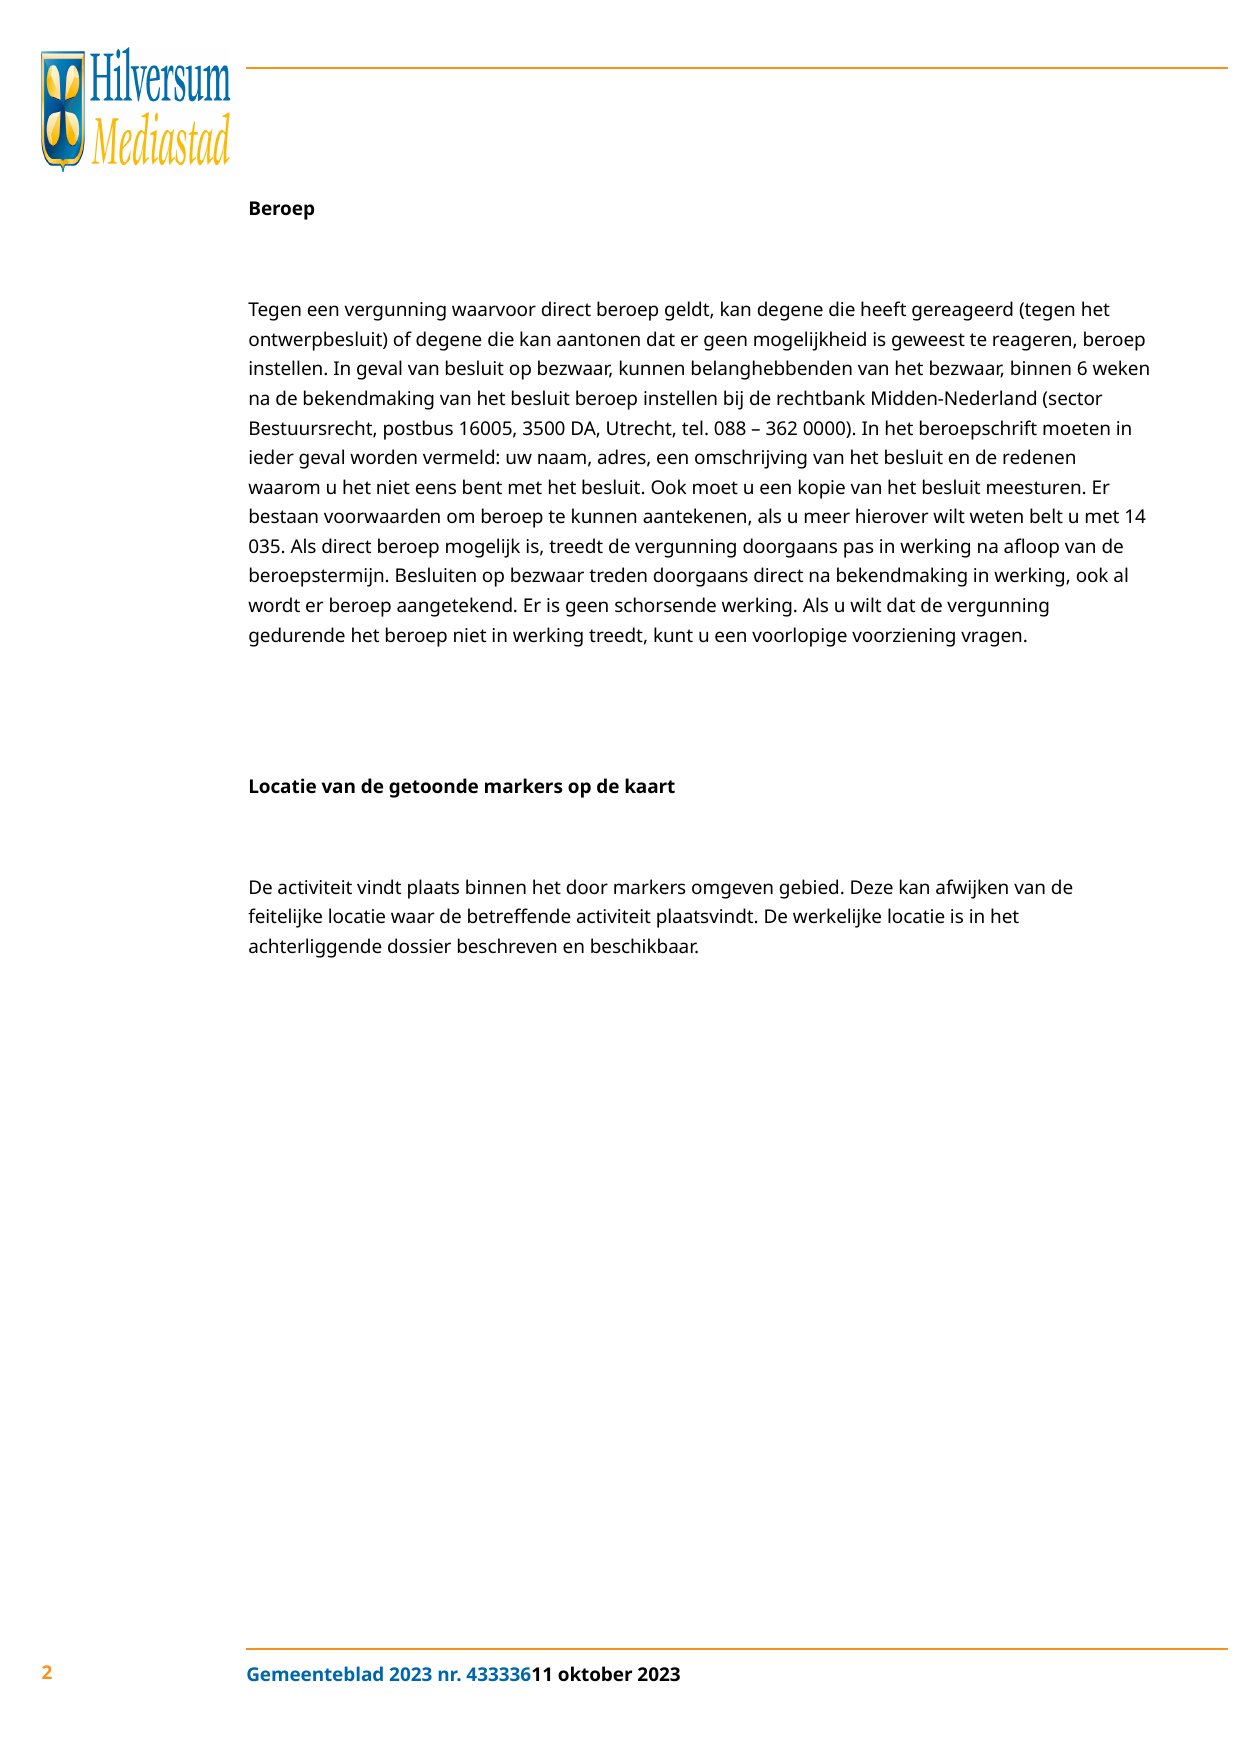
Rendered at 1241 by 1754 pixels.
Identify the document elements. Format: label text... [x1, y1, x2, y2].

text Locatie van de getoonde markers op de kaart [248, 773, 1152, 799]
picture [41, 47, 231, 172]
text Tegen een vergunning waarvoor direct beroep geldt, kan degene die heeft gereageerd (tegen het ontwerpbesluit) of degene die kan aantonen dat er geen mogelijkheid is geweest te reageren, beroep instellen. In geval van besluit op bezwaar, kunnen belanghebbenden van het bezwaar, binnen 6 weken na de bekendmaking van het besluit beroep instellen bij de rechtbank Midden-Nederland (sector Bestuursrecht, postbus 16005, 3500 DA, Utrecht, tel. 088 – 362 0000). In het beroepschrift moeten in ieder geval worden vermeld: uw naam, adres, een omschrijving van het besluit en de redenen waarom u het niet eens bent met het besluit. Ook moet u een kopie van het besluit meesturen. Er bestaan voorwaarden om beroep te kunnen aantekenen, als u meer hierover wilt weten belt u met 14 035. Als direct beroep mogelijk is, treedt de vergunning doorgaans pas in werking na afloop van de beroepstermijn. Besluiten op bezwaar treden doorgaans direct na bekendmaking in werking, ook al wordt er beroep aangetekend. Er is geen schorsende werking. Als u wilt dat de vergunning gedurende het beroep niet in werking treedt, kunt u een voorlopige voorziening vragen. [248, 296, 1152, 648]
text Beroep [248, 196, 1152, 221]
text De activiteit vindt plaats binnen het door markers omgeven gebied. Deze kan afwijken van de feitelijke locatie waar de betreffende activiteit plaatsvindt. De werkelijke locatie is in het achterliggende dossier beschreven en beschikbaar. [248, 874, 1152, 959]
